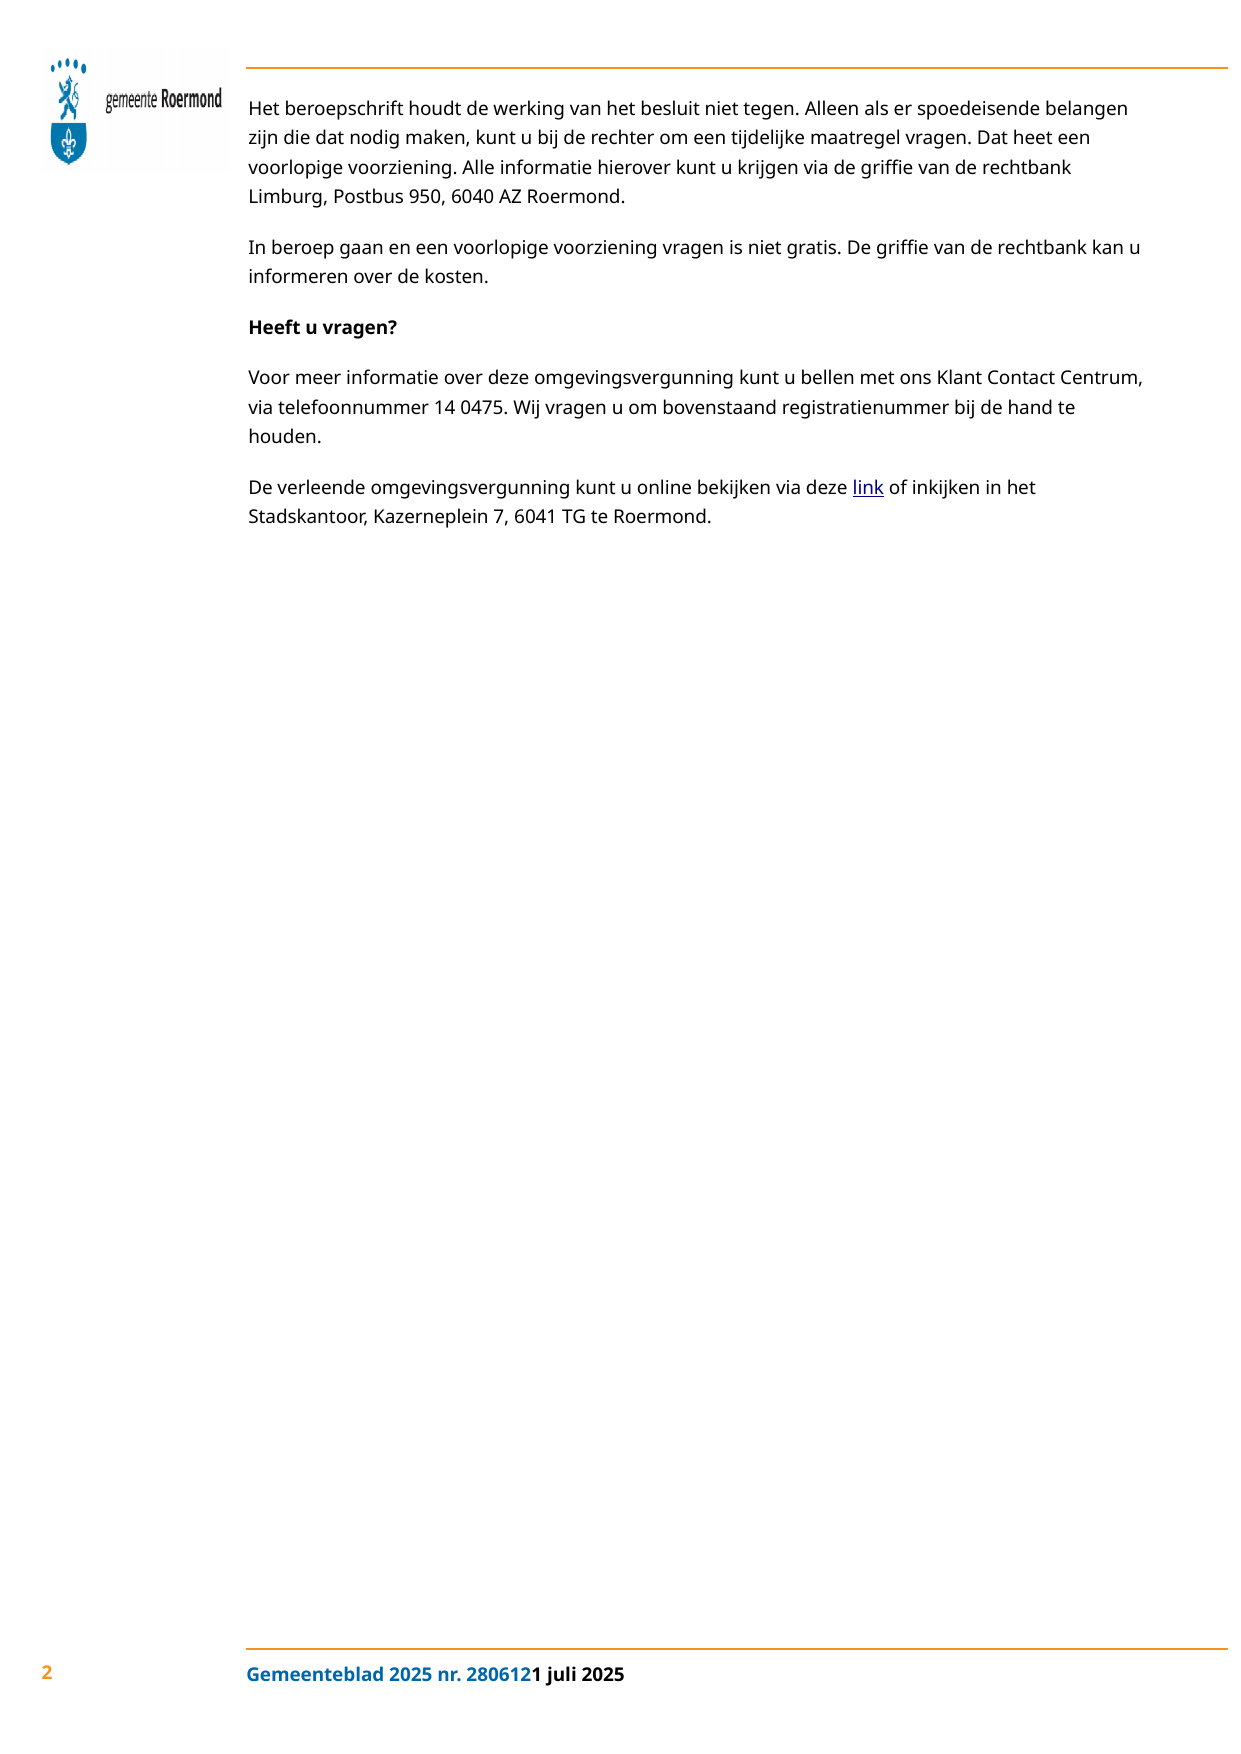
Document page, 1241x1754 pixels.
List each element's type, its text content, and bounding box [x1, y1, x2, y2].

text De verleende omgevingsvergunning kunt u online bekijken via deze link of inkijken in het Stadskantoor, Kazerneplein 7, 6041 TG te Roermond. [248, 474, 1152, 529]
picture [41, 47, 231, 172]
text Voor meer informatie over deze omgevingsvergunning kunt u bellen met ons Klant Contact Centrum, via telefoonnummer 14 0475. Wij vragen u om bovenstaand registratienummer bij de hand te houden. [248, 364, 1152, 449]
text Heeft u vragen? [248, 314, 1152, 340]
text In beroep gaan en een voorlopige voorziening vragen is niet gratis. De griffie van de rechtbank kan u informeren over de kosten. [248, 234, 1152, 289]
text Het beroepschrift houdt de werking van het besluit niet tegen. Alleen als er spoedeisende belangen zijn die dat nodig maken, kunt u bij de rechter om een tijdelijke maatregel vragen. Dat heet een voorlopige voorziening. Alle informatie hierover kunt u krijgen via de griffie van de rechtbank Limburg, Postbus 950, 6040 AZ Roermond. [248, 95, 1152, 209]
